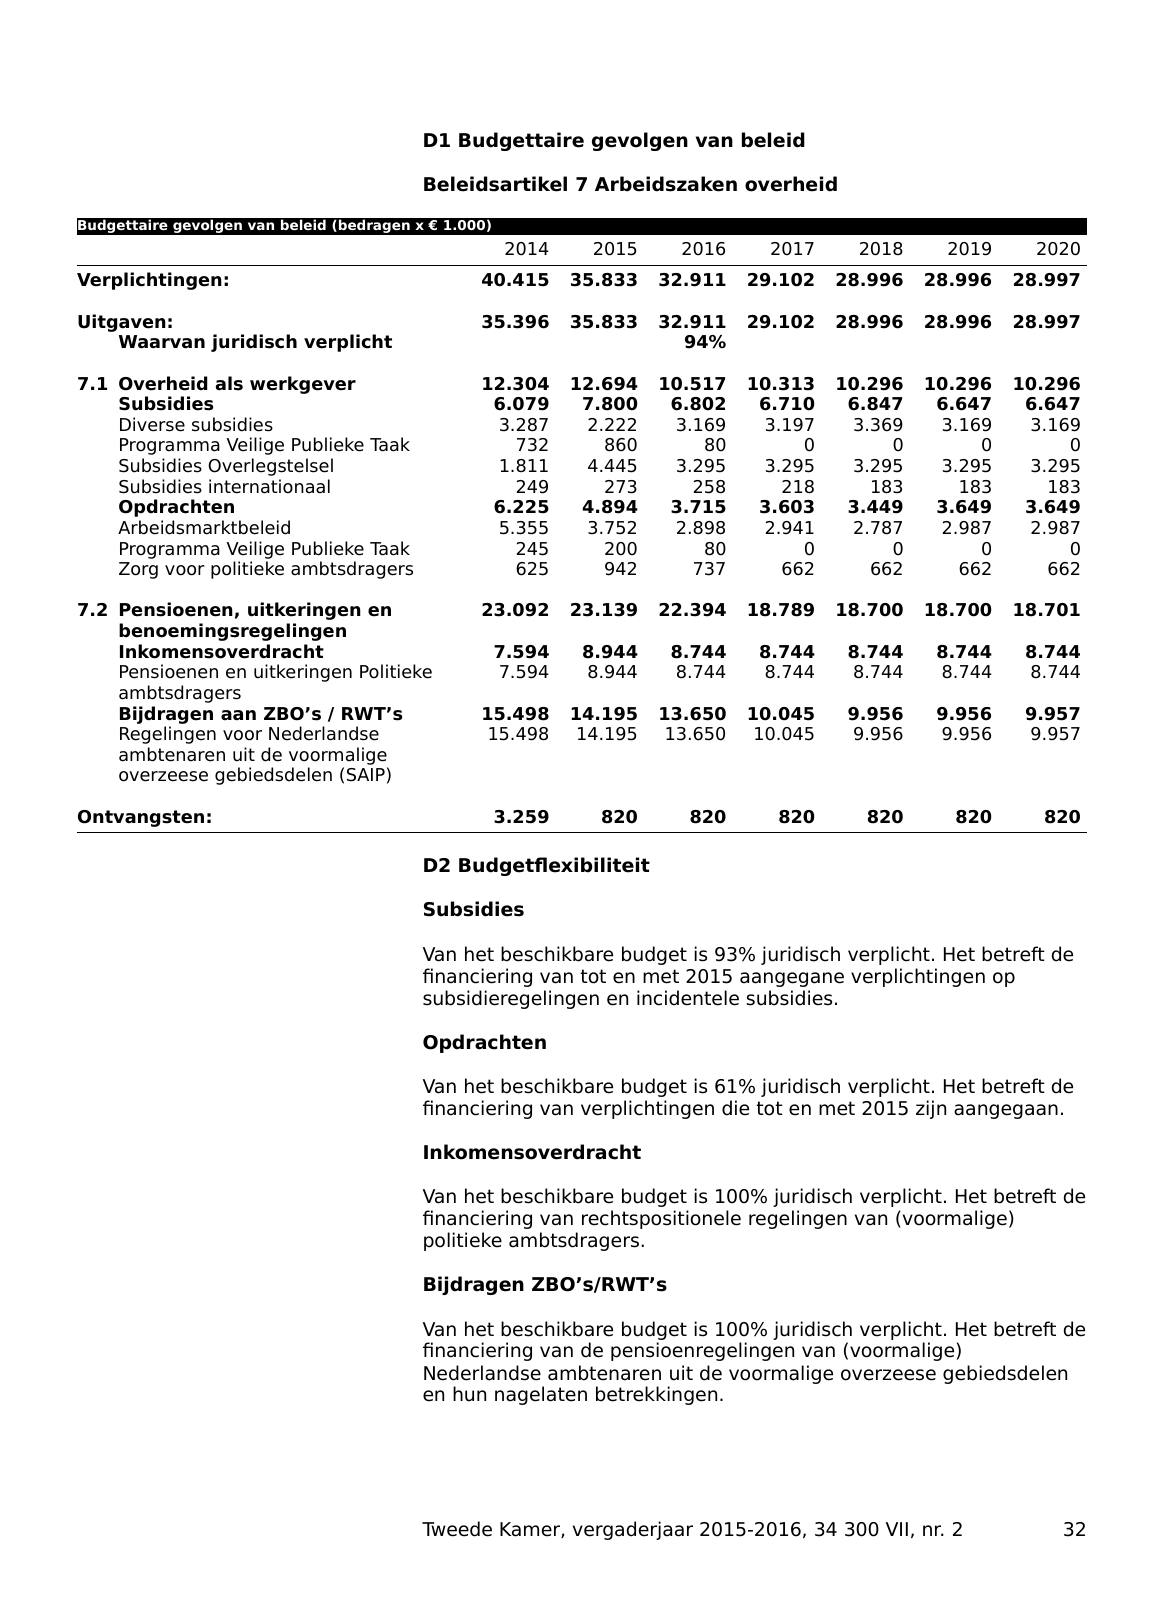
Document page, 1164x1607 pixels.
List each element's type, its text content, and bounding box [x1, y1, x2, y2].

table_cell 820 [909, 807, 998, 832]
table_cell 183 [821, 477, 909, 497]
table_cell 820 [555, 807, 644, 832]
table_cell 2016 [644, 235, 732, 265]
table_cell 8.744 [644, 642, 732, 662]
table_cell 0 [909, 539, 998, 559]
table_cell [466, 580, 555, 600]
table_cell Uitgaven: [77, 312, 466, 332]
table_cell [77, 477, 112, 497]
table_cell [77, 704, 112, 724]
table_cell 10.517 [644, 374, 732, 394]
table_cell 28.997 [998, 266, 1087, 291]
table_cell 29.102 [732, 312, 821, 332]
table_cell [77, 497, 112, 518]
table_cell 7.594 [466, 662, 555, 703]
text Van het beschikbare budget is 61% juridisch verplicht. Het betreft de financiering van verplichtingen die tot en met 2015 zijn aangegaan. [422, 1076, 1087, 1120]
table_cell 6.647 [909, 394, 998, 415]
subtitle D2 Budgetflexibiliteit [422, 855, 1087, 877]
table_cell 2.222 [555, 415, 644, 435]
table_cell 0 [821, 539, 909, 559]
table_cell [909, 580, 998, 600]
table_cell 7.1 [77, 374, 112, 394]
table_cell [112, 786, 466, 807]
subtitle Bijdragen ZBO’s/RWT’s [422, 1274, 1087, 1296]
table_cell [77, 559, 112, 580]
table_cell Subsidies Overlegstelsel [112, 456, 466, 477]
table_cell 28.996 [821, 266, 909, 291]
table_cell 1.811 [466, 456, 555, 477]
table_cell 245 [466, 539, 555, 559]
table_cell 2014 [466, 235, 555, 265]
text Van het beschikbare budget is 100% juridisch verplicht. Het betreft de financiering van rechtspositionele regelingen van (voormalige) politieke ambtsdragers. [422, 1186, 1087, 1252]
table_cell 23.139 [555, 600, 644, 642]
subtitle Subsidies [422, 899, 1087, 921]
table_cell [466, 291, 555, 312]
table_cell 6.079 [466, 394, 555, 415]
table_cell 218 [732, 477, 821, 497]
table_cell 18.700 [909, 600, 998, 642]
table_cell 3.169 [909, 415, 998, 435]
table_cell [466, 353, 555, 373]
table_cell [998, 353, 1087, 373]
table_cell [555, 786, 644, 807]
table_cell [998, 332, 1087, 353]
subtitle D1 Budgettaire gevolgen van beleid [422, 130, 1087, 152]
table_cell [555, 580, 644, 600]
table_cell [466, 332, 555, 353]
table_cell Regelingen voor Nederlandse ambtenaren uit de voormalige overzeese gebiedsdelen (SAIP) [112, 724, 466, 786]
table_cell 625 [466, 559, 555, 580]
table_cell 6.647 [998, 394, 1087, 415]
table_cell 9.956 [821, 704, 909, 724]
table_cell [77, 332, 112, 353]
table_cell 22.394 [644, 600, 732, 642]
table_cell 2.987 [998, 518, 1087, 538]
table_cell 15.498 [466, 724, 555, 786]
table_cell 183 [909, 477, 998, 497]
table_cell 3.169 [644, 415, 732, 435]
table_cell 10.296 [821, 374, 909, 394]
table_cell [77, 291, 112, 312]
table_cell [732, 291, 821, 312]
table_cell [821, 580, 909, 600]
table_cell [77, 724, 112, 786]
table_cell Pensioenen, uitkeringen en benoemingsregelingen [112, 600, 466, 642]
table_cell 35.833 [555, 312, 644, 332]
table_cell 3.295 [998, 456, 1087, 477]
table_cell 249 [466, 477, 555, 497]
table_cell 10.296 [909, 374, 998, 394]
table_cell 2.941 [732, 518, 821, 538]
table_cell 2020 [998, 235, 1087, 265]
table_cell 35.396 [466, 312, 555, 332]
table_cell 732 [466, 435, 555, 456]
table_cell 662 [821, 559, 909, 580]
subtitle Inkomensoverdracht [422, 1142, 1087, 1164]
table_cell 10.045 [732, 724, 821, 786]
table_cell [77, 786, 112, 807]
table_cell [998, 786, 1087, 807]
table_cell 0 [998, 539, 1087, 559]
table_cell 28.997 [998, 312, 1087, 332]
table_cell 32.911 [644, 266, 732, 291]
table_cell 7.800 [555, 394, 644, 415]
table_cell 3.295 [644, 456, 732, 477]
table_cell [644, 580, 732, 600]
table_cell [112, 235, 466, 265]
table_cell 2.987 [909, 518, 998, 538]
table_cell 28.996 [821, 312, 909, 332]
table_cell 14.195 [555, 724, 644, 786]
table_cell 8.744 [821, 642, 909, 662]
table_cell Ontvangsten: [77, 807, 466, 832]
table_cell 2.898 [644, 518, 732, 538]
table_cell [821, 291, 909, 312]
table_cell 7.594 [466, 642, 555, 662]
table_cell 0 [732, 539, 821, 559]
table_cell [77, 415, 112, 435]
table_cell 860 [555, 435, 644, 456]
table_cell 820 [821, 807, 909, 832]
table_cell 8.744 [821, 662, 909, 703]
table_cell 2015 [555, 235, 644, 265]
table_cell 8.744 [998, 642, 1087, 662]
table_cell 4.445 [555, 456, 644, 477]
table_cell 3.295 [732, 456, 821, 477]
table_cell 258 [644, 477, 732, 497]
table_cell 2017 [732, 235, 821, 265]
table_cell 9.957 [998, 724, 1087, 786]
table_cell 3.649 [998, 497, 1087, 518]
table_cell 3.449 [821, 497, 909, 518]
table_cell 820 [644, 807, 732, 832]
table_cell [77, 394, 112, 415]
table_cell [112, 291, 466, 312]
table_cell 9.956 [909, 704, 998, 724]
table_cell 10.296 [998, 374, 1087, 394]
table_cell 662 [732, 559, 821, 580]
table_cell [112, 580, 466, 600]
table_cell [77, 662, 112, 703]
table_cell [77, 235, 112, 265]
table_cell 8.744 [644, 662, 732, 703]
table_cell [644, 786, 732, 807]
table_cell 820 [998, 807, 1087, 832]
table_cell 183 [998, 477, 1087, 497]
table_cell 273 [555, 477, 644, 497]
table_cell Overheid als werkgever [112, 374, 466, 394]
table_cell [998, 291, 1087, 312]
table_cell 13.650 [644, 724, 732, 786]
table_cell [909, 353, 998, 373]
table_header Budgettaire gevolgen van beleid (bedragen x € 1.000) [77, 218, 1087, 234]
table_cell 13.650 [644, 704, 732, 724]
table_cell 28.996 [909, 312, 998, 332]
table_cell 5.355 [466, 518, 555, 538]
table_cell 9.957 [998, 704, 1087, 724]
table_cell [555, 291, 644, 312]
table_cell 80 [644, 435, 732, 456]
table_cell 3.197 [732, 415, 821, 435]
table_cell 3.649 [909, 497, 998, 518]
table_cell 32.911 [644, 312, 732, 332]
table_cell [466, 786, 555, 807]
table_cell 12.304 [466, 374, 555, 394]
table_cell 8.744 [909, 662, 998, 703]
table_cell Verplichtingen: [77, 266, 466, 291]
table_cell [732, 580, 821, 600]
table_cell 8.744 [909, 642, 998, 662]
table_cell 0 [732, 435, 821, 456]
table_cell 9.956 [821, 724, 909, 786]
table_cell 200 [555, 539, 644, 559]
table_cell 15.498 [466, 704, 555, 724]
table_cell 2018 [821, 235, 909, 265]
table_cell [77, 353, 112, 373]
table_cell [909, 291, 998, 312]
table_cell Zorg voor politieke ambtsdragers [112, 559, 466, 580]
table_cell 662 [909, 559, 998, 580]
table_cell 4.894 [555, 497, 644, 518]
table_cell 8.944 [555, 642, 644, 662]
table_cell 3.295 [909, 456, 998, 477]
table_cell Bijdragen aan ZBO’s / RWT’s [112, 704, 466, 724]
table_cell 3.603 [732, 497, 821, 518]
table_cell 3.287 [466, 415, 555, 435]
table_cell 7.2 [77, 600, 112, 642]
table_cell Opdrachten [112, 497, 466, 518]
table_cell [732, 353, 821, 373]
table_cell [77, 580, 112, 600]
table_cell 6.802 [644, 394, 732, 415]
table_cell 8.744 [998, 662, 1087, 703]
table_cell 35.833 [555, 266, 644, 291]
table_cell Subsidies internationaal [112, 477, 466, 497]
table_cell [732, 332, 821, 353]
table_cell [77, 642, 112, 662]
table_cell 820 [732, 807, 821, 832]
table_cell 2019 [909, 235, 998, 265]
table_cell [998, 580, 1087, 600]
table_cell 0 [821, 435, 909, 456]
subtitle Opdrachten [422, 1032, 1087, 1054]
table_cell 3.752 [555, 518, 644, 538]
table_cell 40.415 [466, 266, 555, 291]
table_cell Subsidies [112, 394, 466, 415]
table_cell 9.956 [909, 724, 998, 786]
table_cell 3.259 [466, 807, 555, 832]
table_cell [909, 332, 998, 353]
table_cell [821, 332, 909, 353]
table_cell 10.313 [732, 374, 821, 394]
table_cell [909, 786, 998, 807]
table_cell [77, 456, 112, 477]
table_cell 23.092 [466, 600, 555, 642]
table_cell 18.701 [998, 600, 1087, 642]
table_cell 14.195 [555, 704, 644, 724]
table_cell [644, 353, 732, 373]
table_cell [732, 786, 821, 807]
table_cell 3.295 [821, 456, 909, 477]
table_cell 28.996 [909, 266, 998, 291]
table_cell 3.369 [821, 415, 909, 435]
table_cell 0 [998, 435, 1087, 456]
table_cell 8.944 [555, 662, 644, 703]
table_cell 8.744 [732, 642, 821, 662]
table_cell 6.847 [821, 394, 909, 415]
table_cell Diverse subsidies [112, 415, 466, 435]
table_cell 18.789 [732, 600, 821, 642]
table_cell Inkomensoverdracht [112, 642, 466, 662]
table_cell Programma Veilige Publieke Taak [112, 435, 466, 456]
table_cell [112, 353, 466, 373]
table_cell Programma Veilige Publieke Taak [112, 539, 466, 559]
table_cell 737 [644, 559, 732, 580]
table_cell [555, 353, 644, 373]
table_cell [555, 332, 644, 353]
table_cell Waarvan juridisch verplicht [112, 332, 466, 353]
table_cell Arbeidsmarktbeleid [112, 518, 466, 538]
table_cell [821, 353, 909, 373]
table_cell 6.710 [732, 394, 821, 415]
table_cell [644, 291, 732, 312]
table_cell 18.700 [821, 600, 909, 642]
subtitle Beleidsartikel 7 Arbeidszaken overheid [422, 174, 1087, 196]
table_cell 2.787 [821, 518, 909, 538]
table_cell 10.045 [732, 704, 821, 724]
text Van het beschikbare budget is 93% juridisch verplicht. Het betreft de financiering van tot en met 2015 aangegane verplichtingen op subsidieregelingen en incidentele subsidies. [422, 943, 1087, 1009]
table_cell 29.102 [732, 266, 821, 291]
table_cell 8.744 [732, 662, 821, 703]
table_cell 94% [644, 332, 732, 353]
table_cell 3.169 [998, 415, 1087, 435]
table_cell 6.225 [466, 497, 555, 518]
table_cell 80 [644, 539, 732, 559]
table_cell Pensioenen en uitkeringen Politieke ambtsdragers [112, 662, 466, 703]
table_cell [77, 518, 112, 538]
table_cell [77, 435, 112, 456]
table_cell 3.715 [644, 497, 732, 518]
table_cell [821, 786, 909, 807]
table_cell [77, 539, 112, 559]
text Van het beschikbare budget is 100% juridisch verplicht. Het betreft de financiering van de pensioenregelingen van (voormalige) Nederlandse ambtenaren uit de voormalige overzeese gebiedsdelen en hun nagelaten betrekkingen. [422, 1318, 1087, 1406]
table_cell 662 [998, 559, 1087, 580]
table_cell 12.694 [555, 374, 644, 394]
table_cell 0 [909, 435, 998, 456]
table_cell 942 [555, 559, 644, 580]
